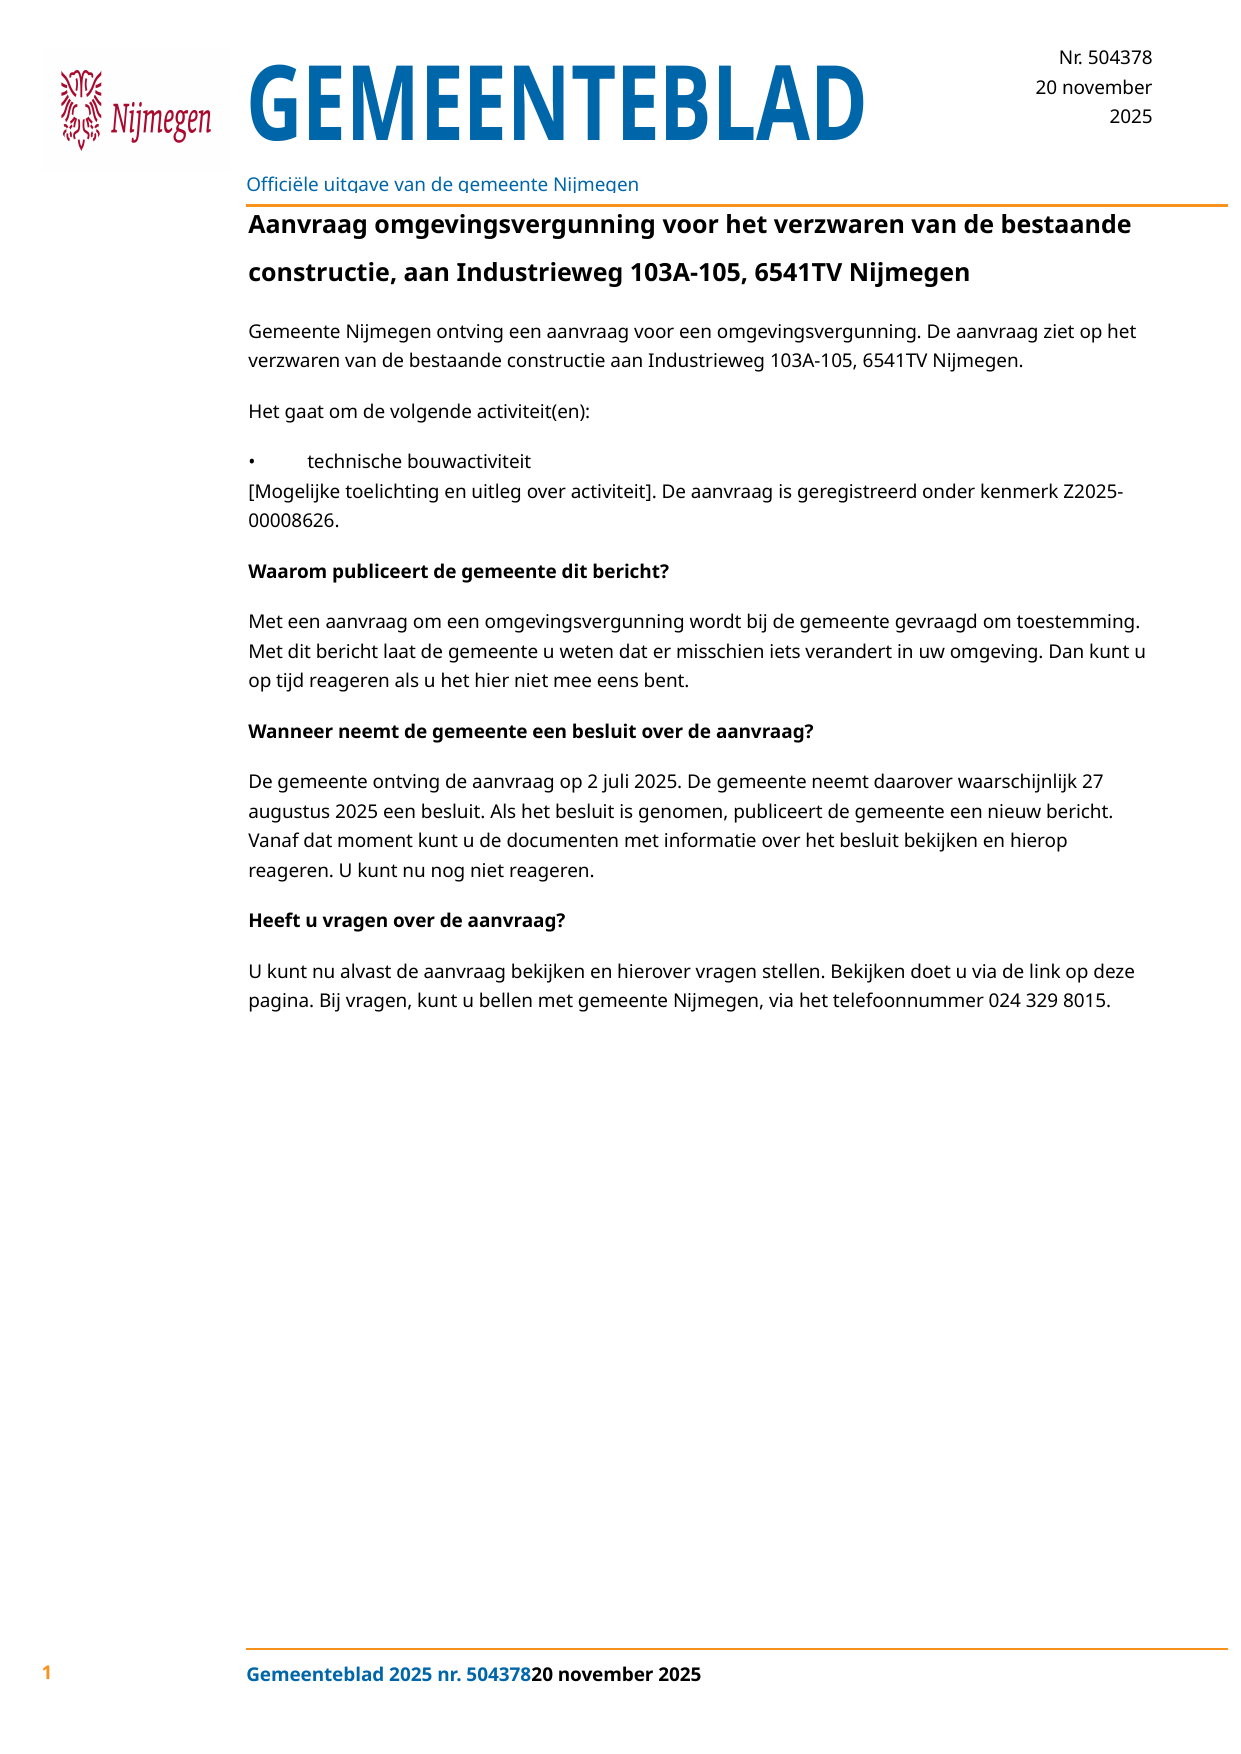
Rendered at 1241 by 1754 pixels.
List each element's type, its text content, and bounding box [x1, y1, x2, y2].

text Heeft u vragen over de aanvraag? [248, 907, 1152, 933]
picture [41, 47, 231, 172]
text Aanvraag omgevingsvergunning voor het verzwaren van de bestaande constructie, aan Industrieweg 103A-105, 6541TV Nijmegen [248, 207, 1152, 288]
text De gemeente ontving de aanvraag op 2 juli 2025. De gemeente neemt daarover waarschijnlijk 27 augustus 2025 een besluit. Als het besluit is genomen, publiceert de gemeente een nieuw bericht. Vanaf dat moment kunt u de documenten met informatie over het besluit bekijken en hierop reageren. U kunt nu nog niet reageren. [248, 768, 1152, 883]
text Het gaat om de volgende activiteit(en): [248, 398, 1152, 424]
text [Mogelijke toelichting en uitleg over activiteit]. De aanvraag is geregistreerd onder kenmerk Z2025-00008626. [248, 478, 1152, 533]
text Gemeente Nijmegen ontving een aanvraag voor een omgevingsvergunning. De aanvraag ziet op het verzwaren van de bestaande constructie aan Industrieweg 103A-105, 6541TV Nijmegen. [248, 318, 1152, 373]
text Met een aanvraag om een omgevingsvergunning wordt bij de gemeente gevraagd om toestemming. Met dit bericht laat de gemeente u weten dat er misschien iets verandert in uw omgeving. Dan kunt u op tijd reageren als u het hier niet mee eens bent. [248, 608, 1152, 693]
text Wanneer neemt de gemeente een besluit over de aanvraag? [248, 718, 1152, 744]
text U kunt nu alvast de aanvraag bekijken en hierover vragen stellen. Bekijken doet u via de link op deze pagina. Bij vragen, kunt u bellen met gemeente Nijmegen, via het telefoonnummer 024 329 8015. [248, 958, 1152, 1013]
list technische bouwactiviteit [248, 448, 1152, 474]
text Waarom publiceert de gemeente dit bericht? [248, 558, 1152, 584]
